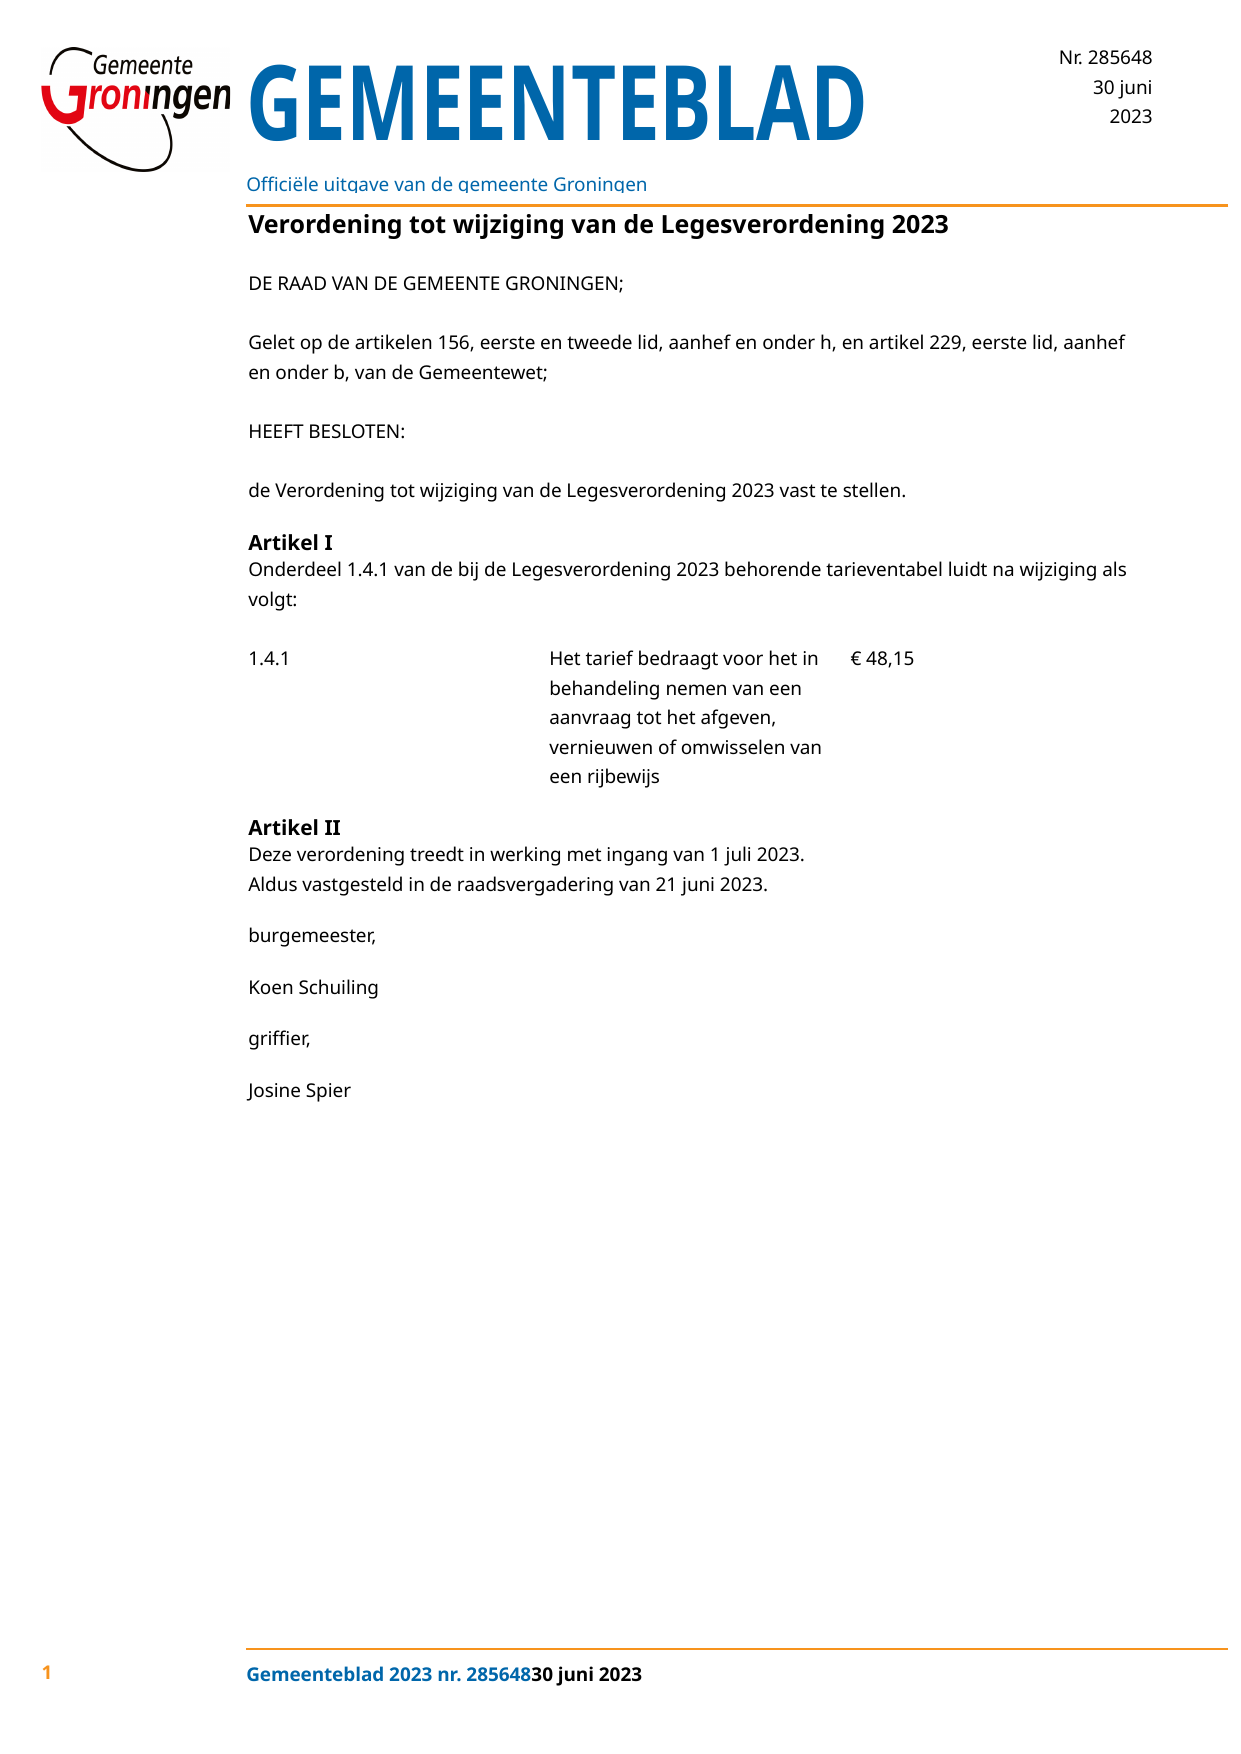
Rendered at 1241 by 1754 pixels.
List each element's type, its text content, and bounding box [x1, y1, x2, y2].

text Artikel I [248, 528, 1152, 556]
text DE RAAD VAN DE GEMEENTE GRONINGEN; [248, 270, 1152, 296]
text Gelet op de artikelen 156, eerste en tweede lid, aanhef en onder h, en artikel 229, eerste lid, aanhef en onder b, van de Gemeentewet; [248, 329, 1152, 385]
table_header Het tarief bedraagt voor het in behandeling nemen van een aanvraag tot het afgeven, vernieuwen of omwisselen van een rijbewijs [549, 645, 850, 789]
text Aldus vastgesteld in de raadsvergadering van 21 juni 2023. [248, 871, 1152, 897]
picture [41, 47, 231, 172]
text Deze verordening treedt in werking met ingang van 1 juli 2023. [248, 842, 1152, 867]
text Verordening tot wijziging van de Legesverordening 2023 [248, 207, 1152, 241]
text burgemeester, [248, 923, 1152, 948]
text Josine Spier [248, 1077, 1152, 1103]
text HEEFT BESLOTEN: [248, 418, 1152, 444]
text Onderdeel 1.4.1 van de bij de Legesverordening 2023 behorende tarieventabel luidt na wijziging als volgt: [248, 556, 1152, 612]
text Koen Schuiling [248, 974, 1152, 1000]
table_header € 48,15 [850, 645, 1152, 789]
text de Verordening tot wijziging van de Legesverordening 2023 vast te stellen. [248, 477, 1152, 503]
text Artikel II [248, 813, 1152, 842]
text griffier, [248, 1026, 1152, 1051]
table_header 1.4.1 [248, 645, 549, 789]
